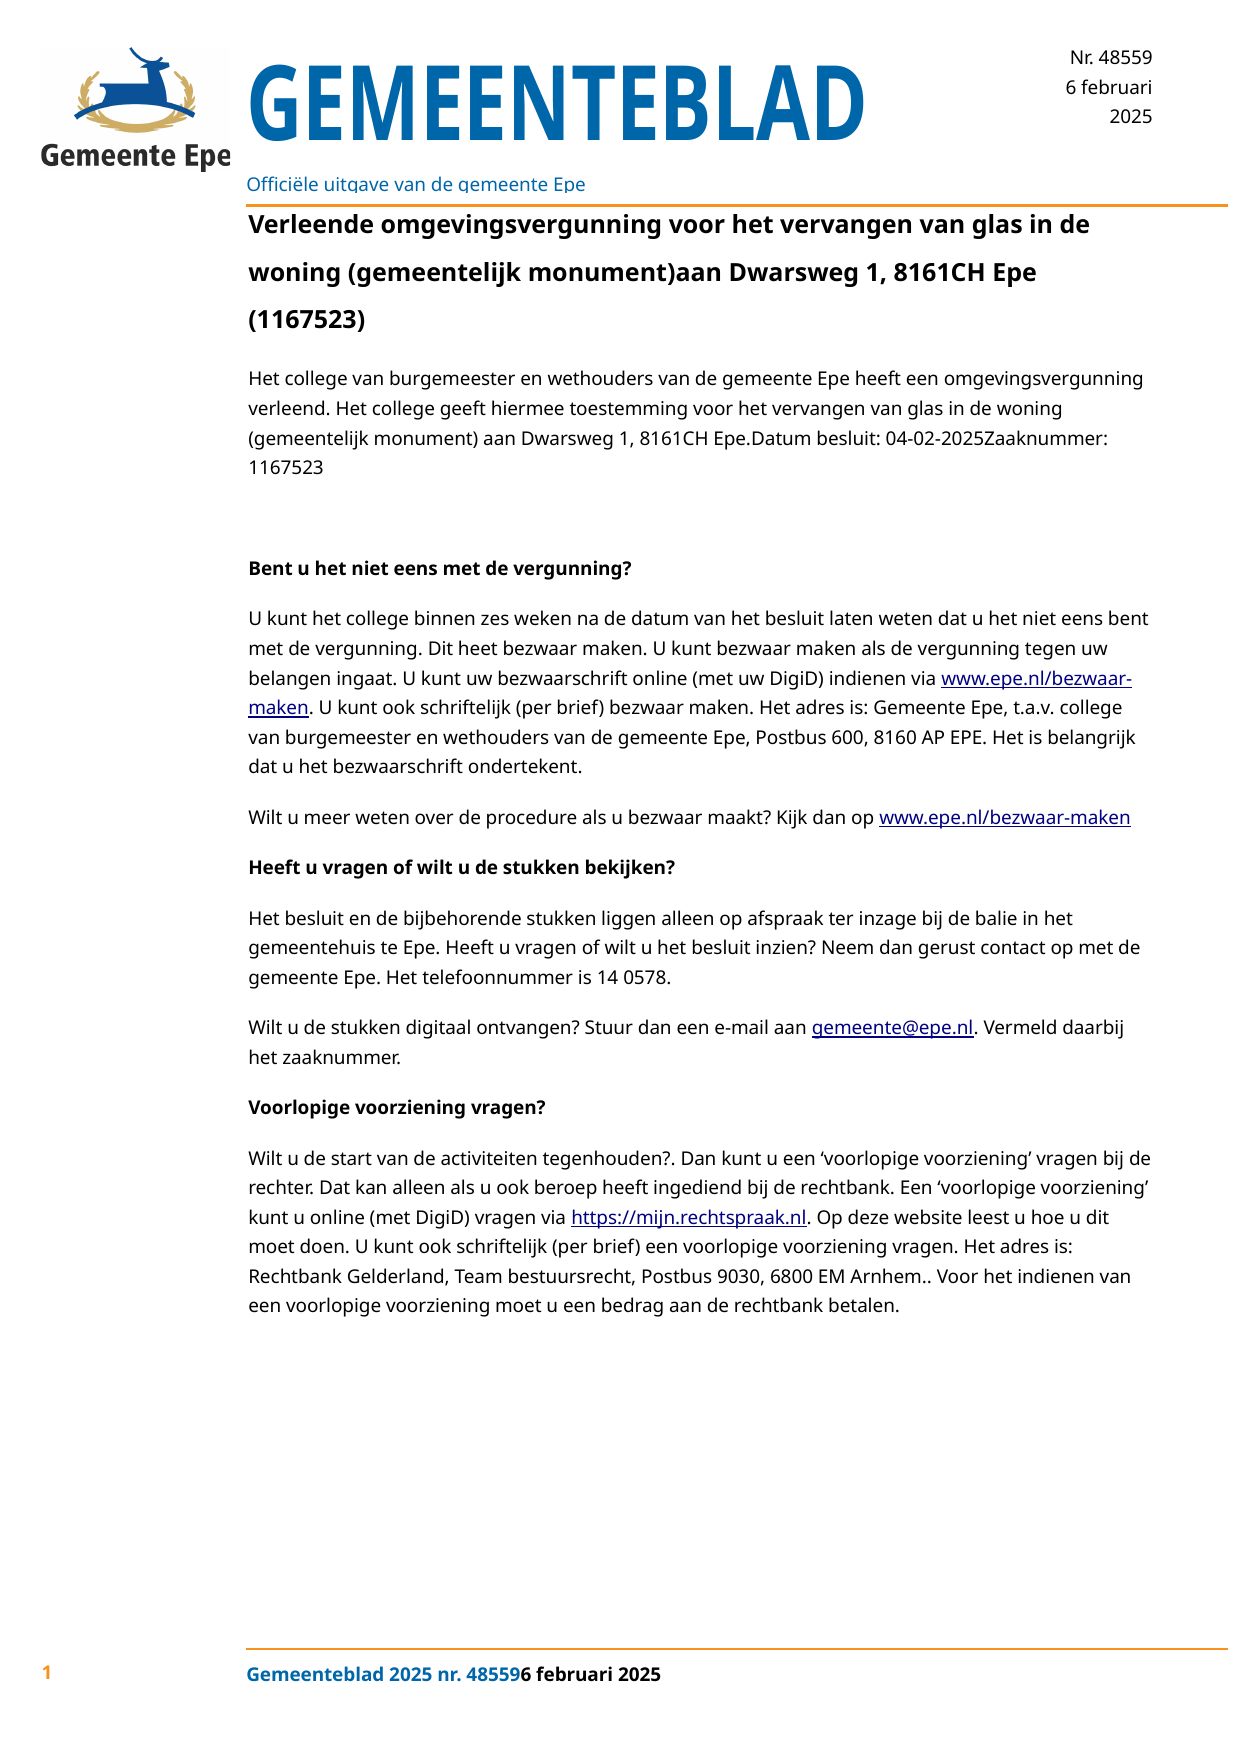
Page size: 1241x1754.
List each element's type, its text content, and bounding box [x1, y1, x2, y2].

picture [41, 47, 231, 172]
text Het college van burgemeester en wethouders van de gemeente Epe heeft een omgevingsvergunning verleend. Het college geeft hiermee toestemming voor het vervangen van glas in de woning (gemeentelijk monument) aan Dwarsweg 1, 8161CH Epe.Datum besluit: 04-02-2025Zaaknummer: 1167523 [248, 366, 1152, 480]
text Verleende omgevingsvergunning voor het vervangen van glas in de woning (gemeentelijk monument)aan Dwarsweg 1, 8161CH Epe (1167523) [248, 207, 1152, 336]
text Voorlopige voorziening vragen? [248, 1094, 1152, 1120]
text U kunt het college binnen zes weken na de datum van het besluit laten weten dat u het niet eens bent met de vergunning. Dit heet bezwaar maken. U kunt bezwaar maken als de vergunning tegen uw belangen ingaat. U kunt uw bezwaarschrift online (met uw DigiD) indienen via www.epe.nl/bezwaar-maken. U kunt ook schriftelijk (per brief) bezwaar maken. Het adres is: Gemeente Epe, t.a.v. college van burgemeester en wethouders van de gemeente Epe, Postbus 600, 8160 AP EPE. Het is belangrijk dat u het bezwaarschrift ondertekent. [248, 606, 1152, 779]
text Bent u het niet eens met de vergunning? [248, 555, 1152, 581]
text Heeft u vragen of wilt u de stukken bekijken? [248, 854, 1152, 880]
text Wilt u de start van de activiteiten tegenhouden?. Dan kunt u een ‘voorlopige voorziening’ vragen bij de rechter. Dat kan alleen als u ook beroep heeft ingediend bij de rechtbank. Een ‘voorlopige voorziening’ kunt u online (met DigiD) vragen via https://mijn.rechtspraak.nl. Op deze website leest u hoe u dit moet doen. U kunt ook schriftelijk (per brief) een voorlopige voorziening vragen. Het adres is: Rechtbank Gelderland, Team bestuursrecht, Postbus 9030, 6800 EM Arnhem.. Voor het indienen van een voorlopige voorziening moet u een bedrag aan de rechtbank betalen. [248, 1145, 1152, 1318]
text Wilt u meer weten over de procedure als u bezwaar maakt? Kijk dan op www.epe.nl/bezwaar-maken [248, 804, 1152, 829]
text Het besluit en de bijbehorende stukken liggen alleen op afspraak ter inzage bij de balie in het gemeentehuis te Epe. Heeft u vragen of wilt u het besluit inzien? Neem dan gerust contact op met de gemeente Epe. Het telefoonnummer is 14 0578. [248, 905, 1152, 989]
text Wilt u de stukken digitaal ontvangen? Stuur dan een e-mail aan gemeente@epe.nl. Vermeld daarbij het zaaknummer. [248, 1014, 1152, 1069]
